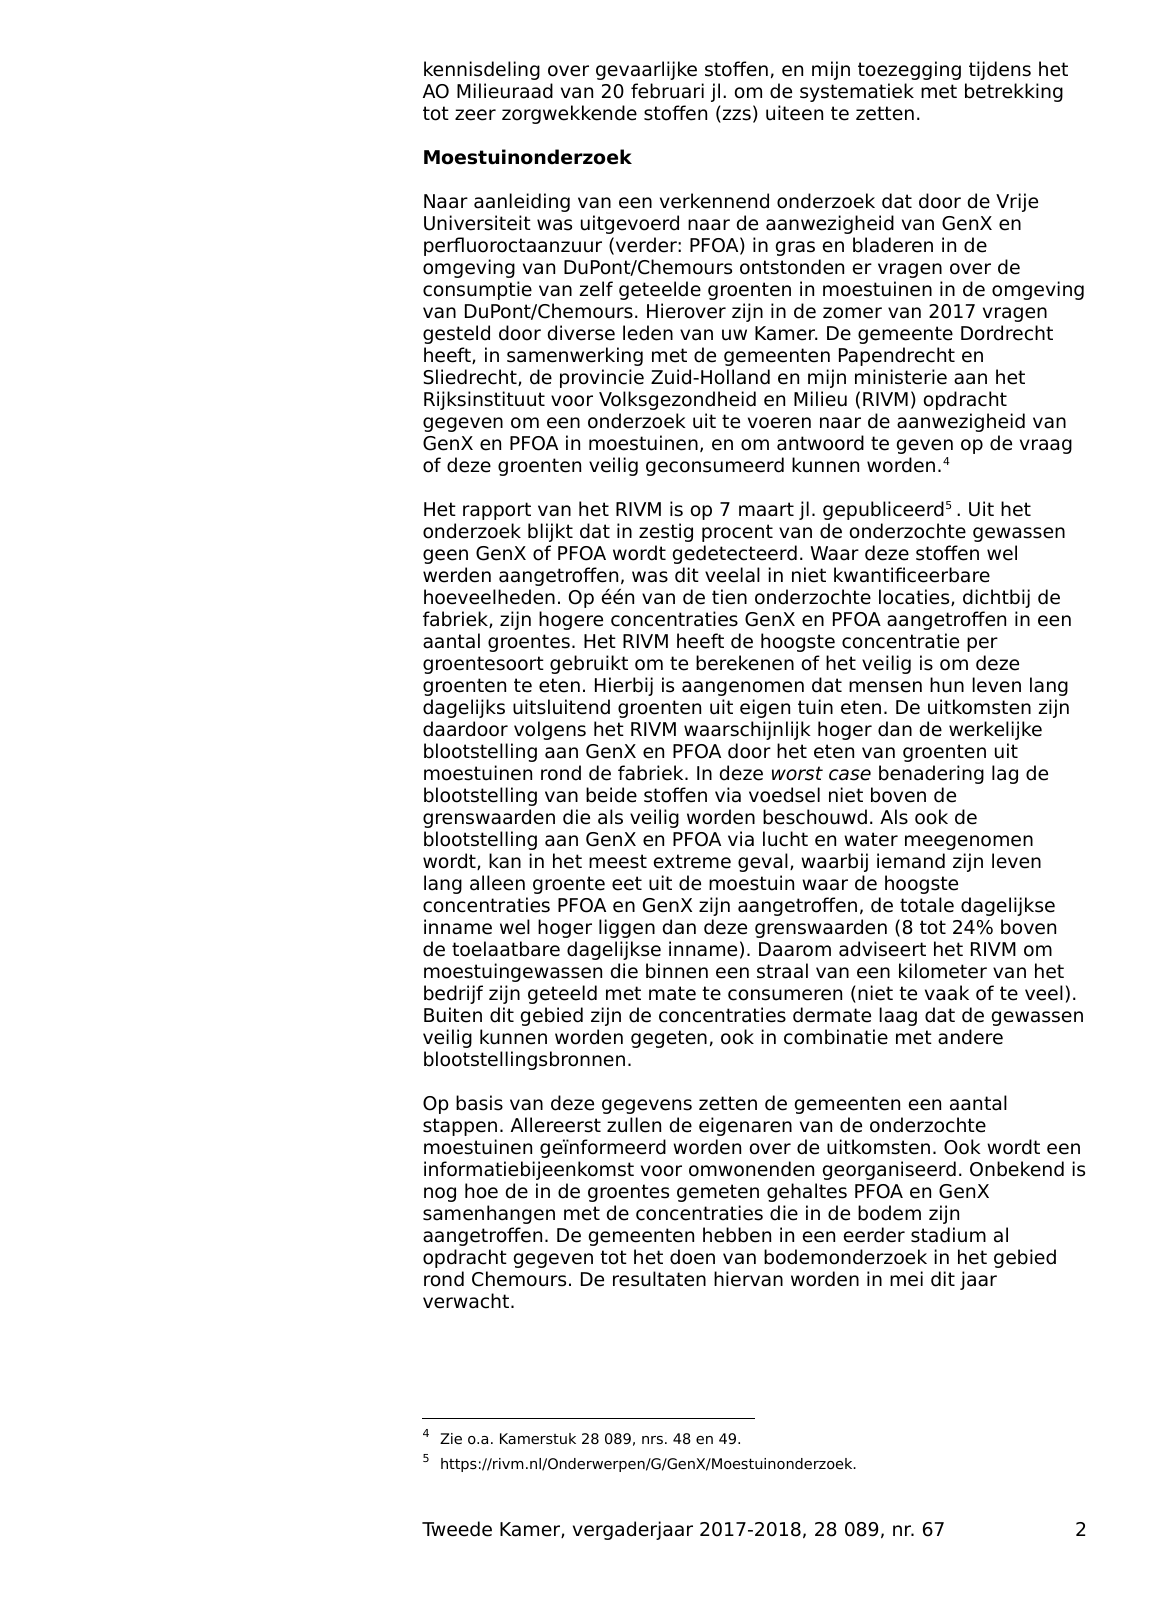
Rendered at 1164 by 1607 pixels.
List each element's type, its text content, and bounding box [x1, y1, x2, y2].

text https://rivm.nl/Onderwerpen/G/GenX/Moestuinonderzoek. [422, 1452, 1087, 1474]
text Het rapport van het RIVM is op 7 maart jl. gepubliceerd. Uit het onderzoek blijkt dat in zestig procent van de onderzochte gewassen geen GenX of PFOA wordt gedetecteerd. Waar deze stoffen wel werden aangetroffen, was dit veelal in niet kwantificeerbare hoeveelheden. Op één van de tien onderzochte locaties, dichtbij de fabriek, zijn hogere concentraties GenX en PFOA aangetroffen in een aantal groentes. Het RIVM heeft de hoogste concentratie per groentesoort gebruikt om te berekenen of het veilig is om deze groenten te eten. Hierbij is aangenomen dat mensen hun leven lang dagelijks uitsluitend groenten uit eigen tuin eten. De uitkomsten zijn daardoor volgens het RIVM waarschijnlijk hoger dan de werkelijke blootstelling aan GenX en PFOA door het eten van groenten uit moestuinen rond de fabriek. In deze worst case benadering lag de blootstelling van beide stoffen via voedsel niet boven de grenswaarden die als veilig worden beschouwd. Als ook de blootstelling aan GenX en PFOA via lucht en water meegenomen wordt, kan in het meest extreme geval, waarbij iemand zijn leven lang alleen groente eet uit de moestuin waar de hoogste concentraties PFOA en GenX zijn aangetroffen, de totale dagelijkse inname wel hoger liggen dan deze grenswaarden (8 tot 24% boven de toelaatbare dagelijkse inname). Daarom adviseert het RIVM om moestuingewassen die binnen een straal van een kilometer van het bedrijf zijn geteeld met mate te consumeren (niet te vaak of te veel). Buiten dit gebied zijn de concentraties dermate laag dat de gewassen veilig kunnen worden gegeten, ook in combinatie met andere blootstellingsbronnen. [422, 499, 1087, 1071]
text Naar aanleiding van een verkennend onderzoek dat door de Vrije Universiteit was uitgevoerd naar de aanwezigheid van GenX en perfluoroctaanzuur (verder: PFOA) in gras en bladeren in de omgeving van DuPont/Chemours ontstonden er vragen over de consumptie van zelf geteelde groenten in moestuinen in de omgeving van DuPont/Chemours. Hierover zijn in de zomer van 2017 vragen gesteld door diverse leden van uw Kamer. De gemeente Dordrecht heeft, in samenwerking met de gemeenten Papendrecht en Sliedrecht, de provincie Zuid-Holland en mijn ministerie aan het Rijksinstituut voor Volksgezondheid en Milieu (RIVM) opdracht gegeven om een onderzoek uit te voeren naar de aanwezigheid van GenX en PFOA in moestuinen, en om antwoord te geven op de vraag of deze groenten veilig geconsumeerd kunnen worden. [422, 191, 1087, 477]
text Zie o.a. Kamerstuk 28 089, nrs. 48 en 49. [422, 1427, 1087, 1449]
text kennisdeling over gevaarlijke stoffen, en mijn toezegging tijdens het AO Milieuraad van 20 februari jl. om de systematiek met betrekking tot zeer zorgwekkende stoffen (zzs) uiteen te zetten. [422, 59, 1087, 125]
text Op basis van deze gegevens zetten de gemeenten een aantal stappen. Allereerst zullen de eigenaren van de onderzochte moestuinen geïnformeerd worden over de uitkomsten. Ook wordt een informatiebijeenkomst voor omwonenden georganiseerd. Onbekend is nog hoe de in de groentes gemeten gehaltes PFOA en GenX samenhangen met de concentraties die in de bodem zijn aangetroffen. De gemeenten hebben in een eerder stadium al opdracht gegeven tot het doen van bodemonderzoek in het gebied rond Chemours. De resultaten hiervan worden in mei dit jaar verwacht. [422, 1093, 1087, 1313]
subtitle Moestuinonderzoek [422, 147, 1087, 169]
